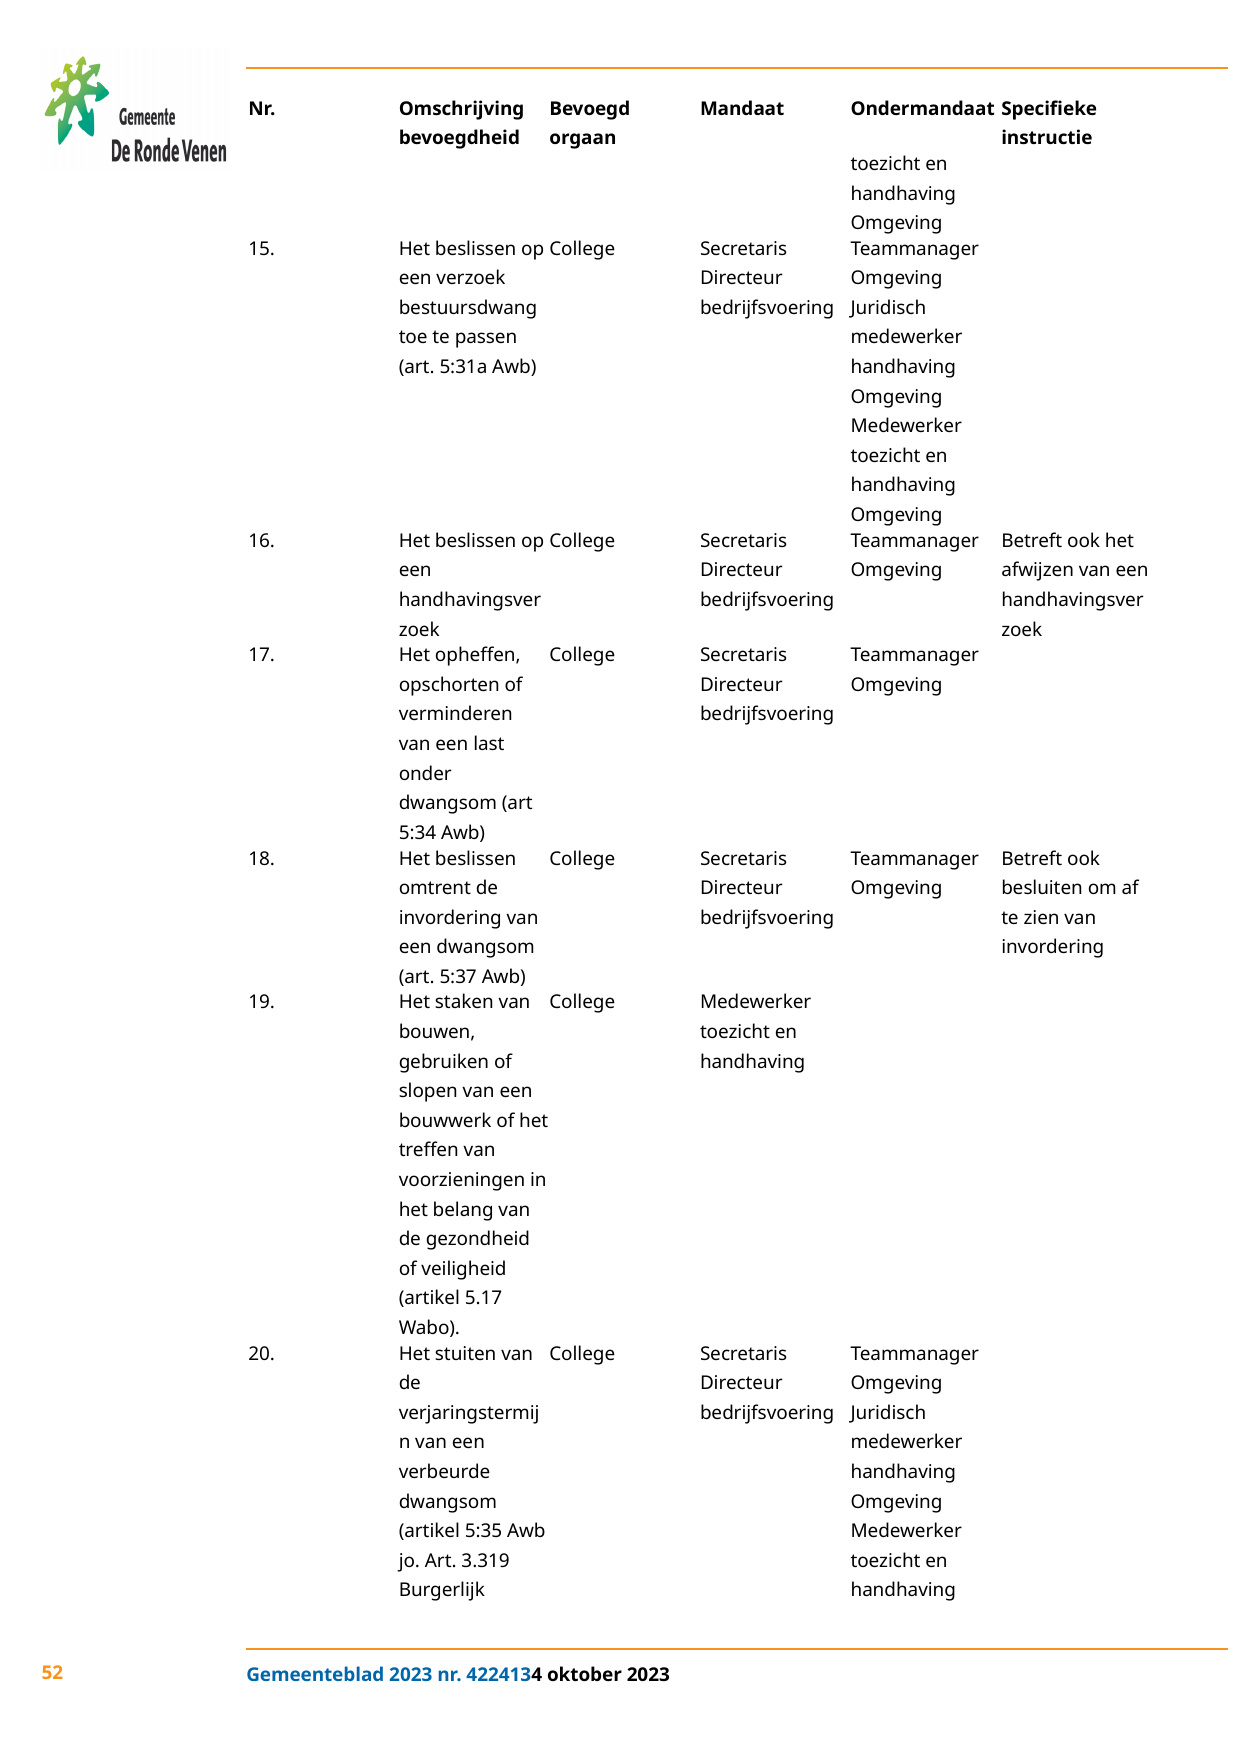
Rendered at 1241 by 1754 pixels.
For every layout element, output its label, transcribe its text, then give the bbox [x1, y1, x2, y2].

table_cell Betreft ook besluiten om af te zien van invordering [1001, 845, 1152, 989]
table_cell [549, 150, 700, 235]
table_header Mandaat [700, 95, 850, 150]
table_cell Teammanager Omgeving [850, 641, 1001, 845]
table_cell Het beslissen op een verzoek bestuursdwang toe te passen (art. 5:31a Awb) [399, 235, 549, 527]
table_cell 20. [248, 1340, 398, 1602]
table_cell [700, 150, 850, 235]
table_cell 19. [248, 989, 398, 1340]
picture [41, 47, 231, 172]
table_cell [399, 150, 549, 235]
table_cell 16. [248, 527, 398, 641]
table_cell Teammanager Omgeving Juridisch medewerker handhaving Omgeving Medewerker toezicht en handhaving Omgeving [850, 235, 1001, 527]
table_cell Teammanager Omgeving Juridisch medewerker handhaving Omgeving Medewerker toezicht en handhaving [850, 1340, 1001, 1602]
table_cell Secretaris Directeur bedrijfsvoering [700, 527, 850, 641]
table_cell [1001, 641, 1152, 845]
table_cell Secretaris Directeur bedrijfsvoering [700, 641, 850, 845]
table_cell [1001, 1340, 1152, 1602]
table_cell Teammanager Omgeving [850, 527, 1001, 641]
table_cell Het beslissen op een handhavingsverzoek [399, 527, 549, 641]
table_cell Teammanager Omgeving [850, 845, 1001, 989]
table_header Ondermandaat [850, 95, 1001, 150]
table_cell College [549, 641, 700, 845]
table_cell College [549, 235, 700, 527]
table_cell Secretaris Directeur bedrijfsvoering [700, 1340, 850, 1602]
table_header Omschrijving bevoegdheid [399, 95, 549, 150]
table_cell College [549, 1340, 700, 1602]
table_cell College [549, 845, 700, 989]
table_cell College [549, 527, 700, 641]
table_cell [248, 150, 398, 235]
table_cell Het staken van bouwen, gebruiken of slopen van een bouwwerk of het treffen van voorzieningen in het belang van de gezondheid of veiligheid (artikel 5.17 Wabo). [399, 989, 549, 1340]
table_cell [850, 989, 1001, 1340]
table_cell 18. [248, 845, 398, 989]
table_cell College [549, 989, 700, 1340]
table_cell Het beslissen omtrent de invordering van een dwangsom (art. 5:37 Awb) [399, 845, 549, 989]
table_header Specifieke instructie [1001, 95, 1152, 150]
table_cell Medewerker toezicht en handhaving [700, 989, 850, 1340]
table_cell 17. [248, 641, 398, 845]
table_header Bevoegd orgaan [549, 95, 700, 150]
table_cell Betreft ook het afwijzen van een handhavingsverzoek [1001, 527, 1152, 641]
table_cell [1001, 150, 1152, 235]
table_cell [1001, 989, 1152, 1340]
table_header Nr. [248, 95, 398, 150]
table_cell Het opheffen, opschorten of verminderen van een last onder dwangsom (art 5:34 Awb) [399, 641, 549, 845]
table_cell 15. [248, 235, 398, 527]
table_cell toezicht en handhaving Omgeving [850, 150, 1001, 235]
table_cell [1001, 235, 1152, 527]
table_cell Secretaris Directeur bedrijfsvoering [700, 845, 850, 989]
table_cell Het stuiten van de verjaringstermijn van een verbeurde dwangsom (artikel 5:35 Awb jo. Art. 3.319 Burgerlijk [399, 1340, 549, 1602]
table_cell Secretaris Directeur bedrijfsvoering [700, 235, 850, 527]
